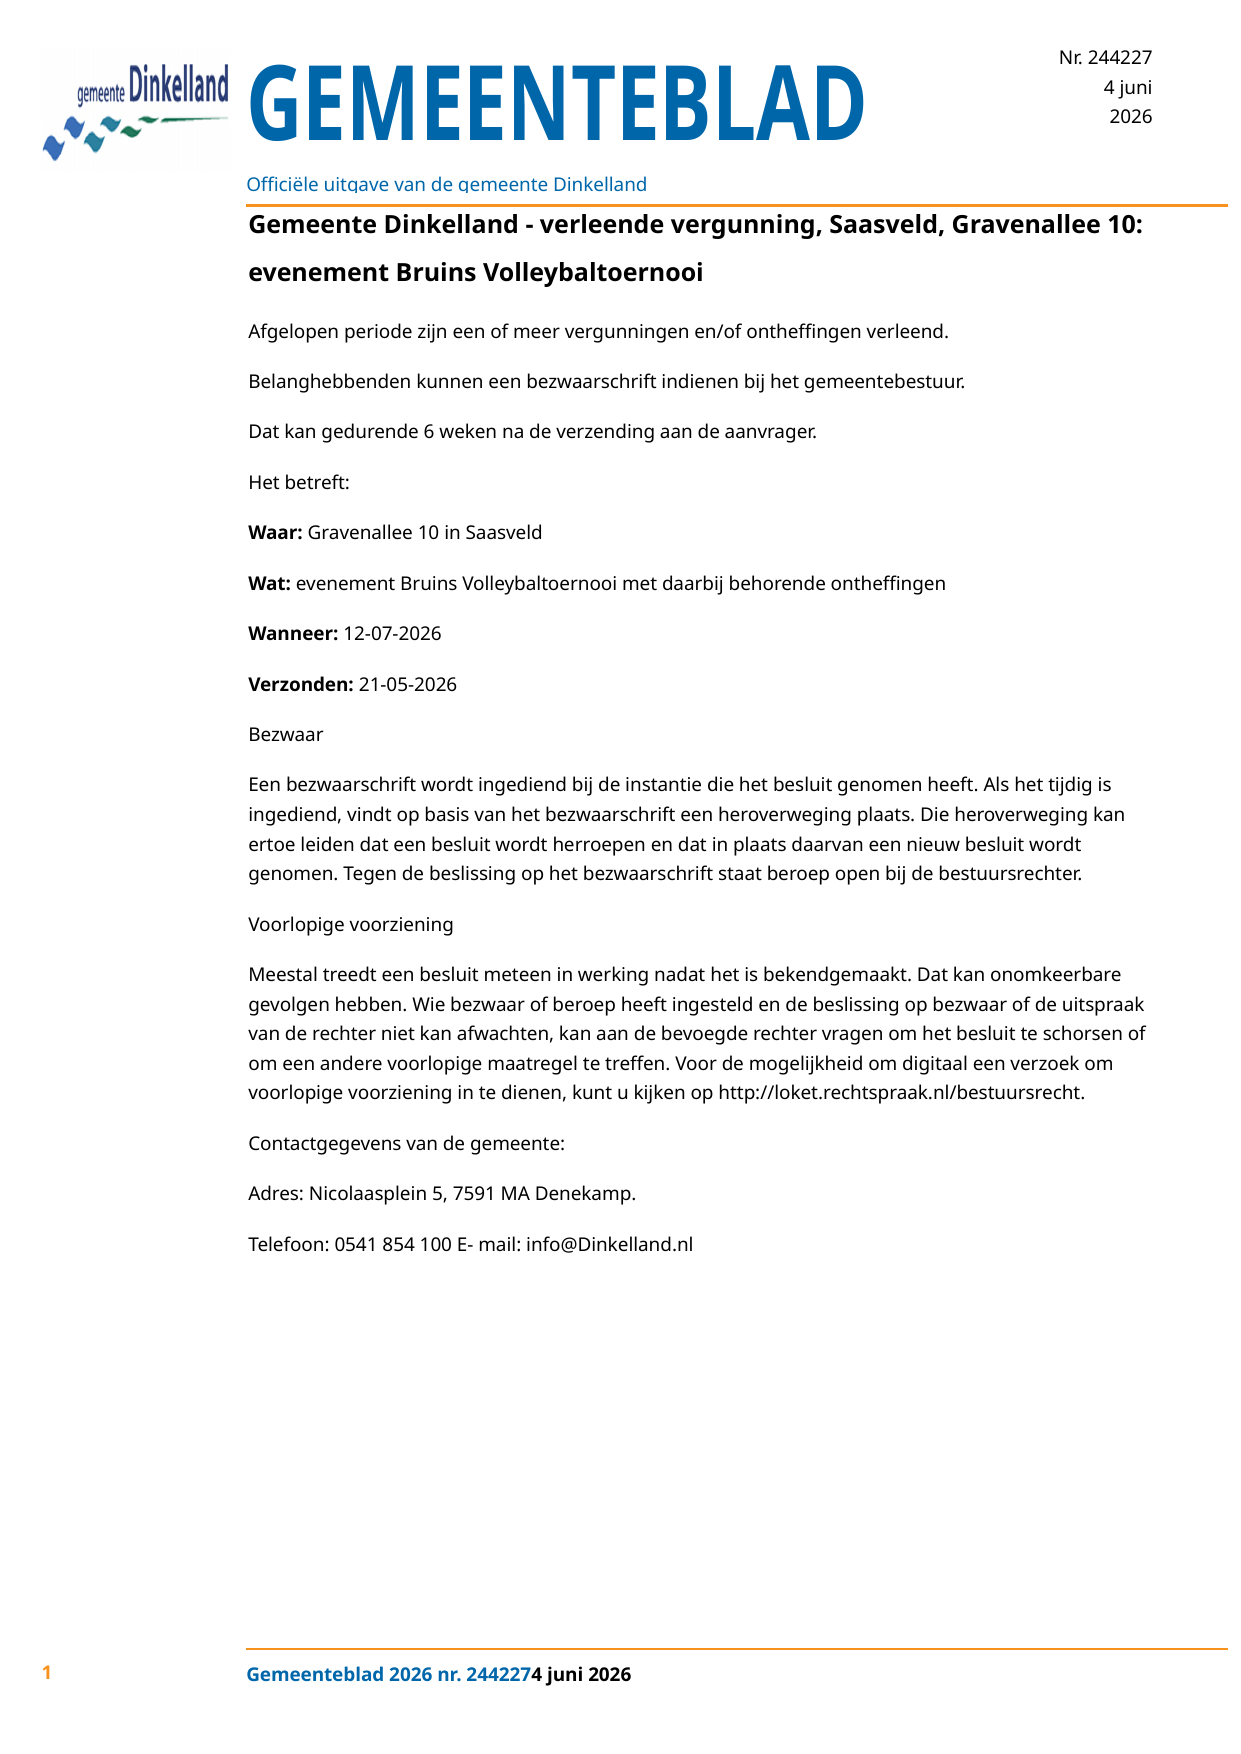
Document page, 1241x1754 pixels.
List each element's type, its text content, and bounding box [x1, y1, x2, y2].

text Het betreft: [248, 469, 1152, 495]
picture [41, 47, 231, 172]
text Dat kan gedurende 6 weken na de verzending aan de aanvrager. [248, 419, 1152, 444]
text Telefoon: 0541 854 100 E- mail: info@Dinkelland.nl [248, 1231, 1152, 1257]
text Adres: Nicolaasplein 5, 7591 MA Denekamp. [248, 1180, 1152, 1206]
text Voorlopige voorziening [248, 911, 1152, 937]
text Meestal treedt een besluit meteen in werking nadat het is bekendgemaakt. Dat kan onomkeerbare gevolgen hebben. Wie bezwaar of beroep heeft ingesteld en de beslissing op bezwaar of de uitspraak van de rechter niet kan afwachten, kan aan de bevoegde rechter vragen om het besluit te schorsen of om een andere voorlopige maatregel te treffen. Voor de mogelijkheid om digitaal een verzoek om voorlopige voorziening in te dienen, kunt u kijken op http://loket.rechtspraak.nl/bestuursrecht. [248, 961, 1152, 1105]
text Wat: evenement Bruins Volleybaltoernooi met daarbij behorende ontheffingen [248, 570, 1152, 596]
text Gemeente Dinkelland - verleende vergunning, Saasveld, Gravenallee 10: evenement Bruins Volleybaltoernooi [248, 207, 1152, 288]
text Een bezwaarschrift wordt ingediend bij de instantie die het besluit genomen heeft. Als het tijdig is ingediend, vindt op basis van het bezwaarschrift een heroverweging plaats. Die heroverweging kan ertoe leiden dat een besluit wordt herroepen en dat in plaats daarvan een nieuw besluit wordt genomen. Tegen de beslissing op het bezwaarschrift staat beroep open bij de bestuursrechter. [248, 772, 1152, 886]
text Contactgegevens van de gemeente: [248, 1130, 1152, 1156]
text Bezwaar [248, 721, 1152, 747]
text Afgelopen periode zijn een of meer vergunningen en/of ontheffingen verleend. [248, 318, 1152, 344]
text Waar: Gravenallee 10 in Saasveld [248, 519, 1152, 545]
text Verzonden: 21-05-2026 [248, 671, 1152, 697]
text Wanneer: 12-07-2026 [248, 620, 1152, 646]
text Belanghebbenden kunnen een bezwaarschrift indienen bij het gemeentebestuur. [248, 368, 1152, 394]
